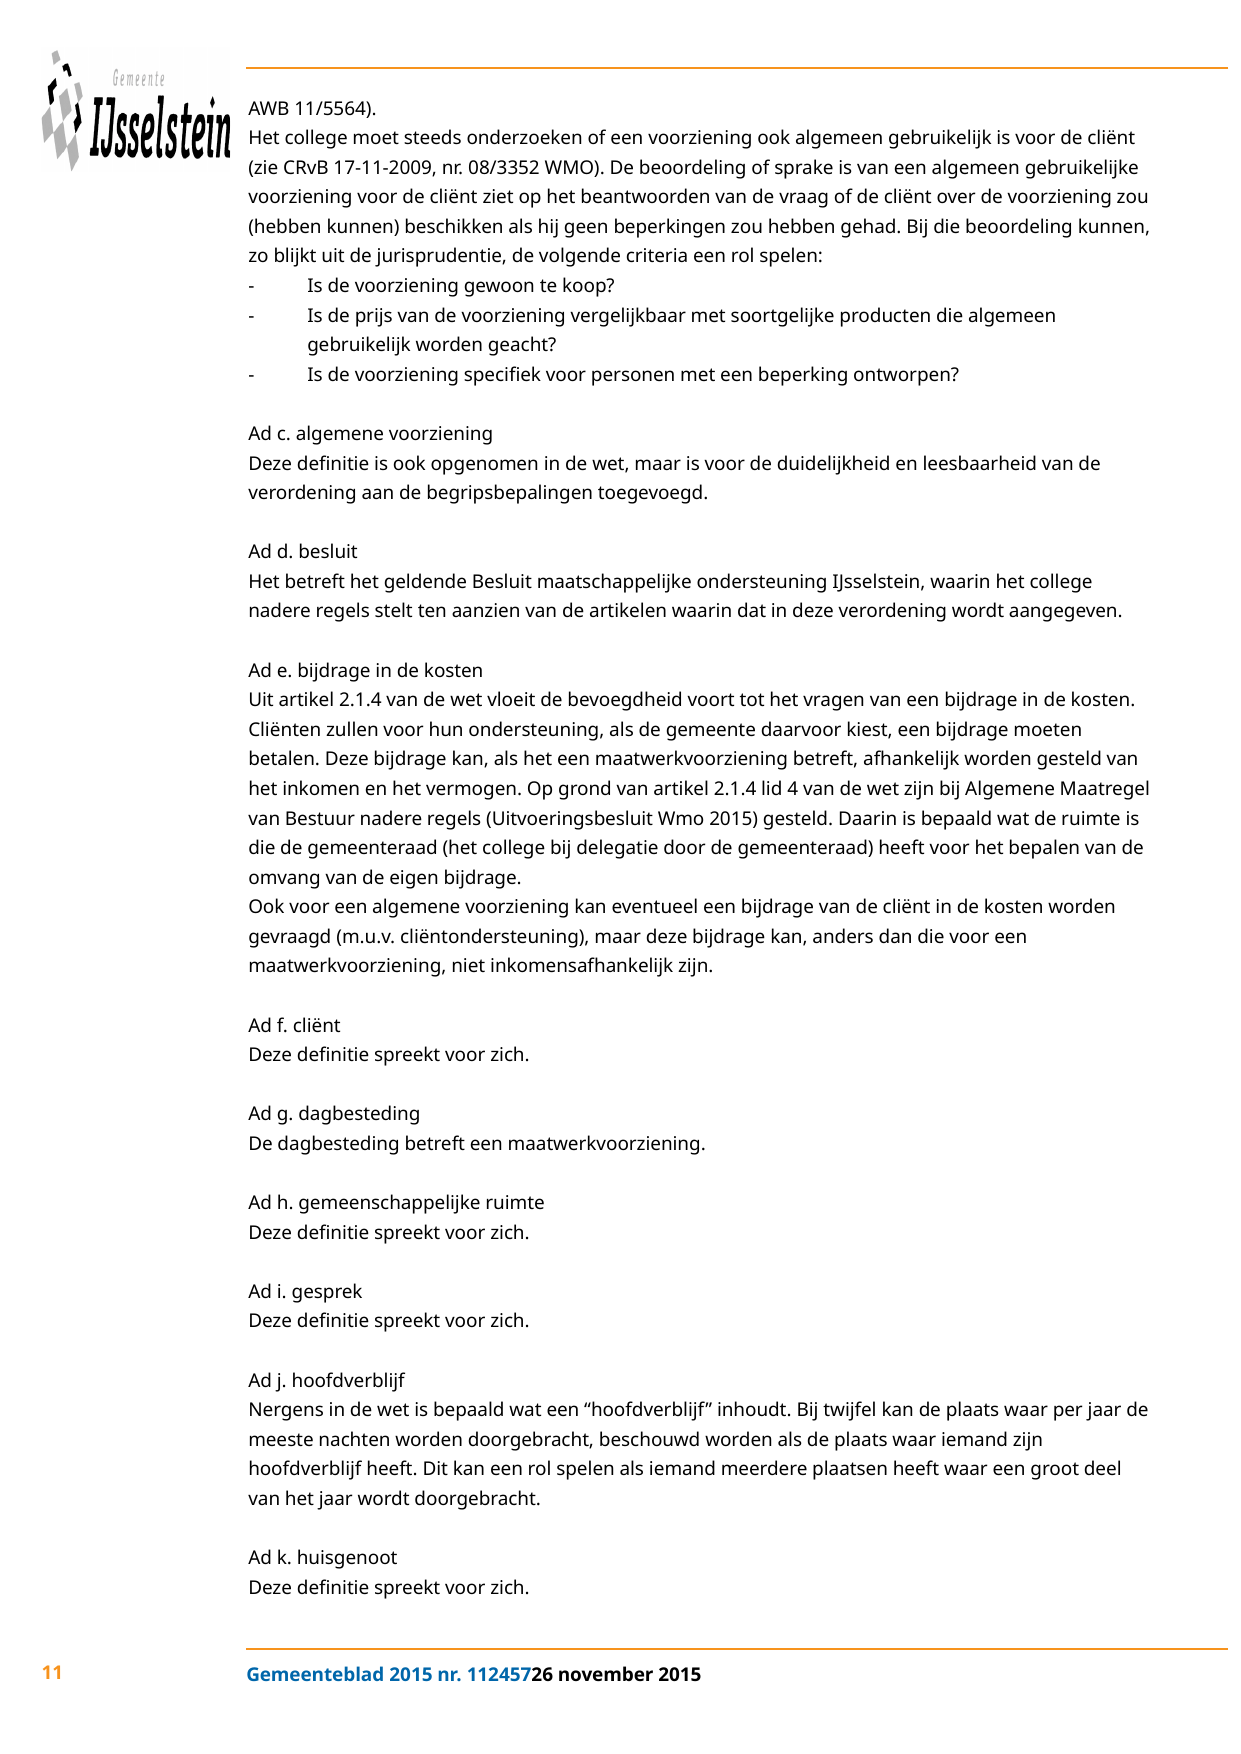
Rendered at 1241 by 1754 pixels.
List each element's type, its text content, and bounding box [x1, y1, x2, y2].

list Is de voorziening gewoon te koop? [248, 272, 1152, 298]
text Ad c. algemene voorziening [248, 420, 1152, 446]
text Deze definitie spreekt voor zich. [248, 1041, 1152, 1067]
text Deze definitie spreekt voor zich. [248, 1219, 1152, 1245]
text Ad e. bijdrage in de kosten [248, 657, 1152, 683]
text Het betreft het geldende Besluit maatschappelijke ondersteuning IJsselstein, waarin het college nadere regels stelt ten aanzien van de artikelen waarin dat in deze verordening wordt aangegeven. [248, 568, 1152, 623]
list Is de prijs van de voorziening vergelijkbaar met soortgelijke producten die algemeen gebruikelijk worden geacht? [248, 302, 1152, 357]
text Ad i. gesprek [248, 1278, 1152, 1304]
text Deze definitie spreekt voor zich. [248, 1574, 1152, 1600]
text Deze definitie is ook opgenomen in de wet, maar is voor de duidelijkheid en leesbaarheid van de verordening aan de begripsbepalingen toegevoegd. [248, 450, 1152, 505]
picture [41, 47, 231, 172]
text Ad h. gemeenschappelijke ruimte [248, 1189, 1152, 1215]
text Ook voor een algemene voorziening kan eventueel een bijdrage van de cliёnt in de kosten worden gevraagd (m.u.v. cliëntondersteuning), maar deze bijdrage kan, anders dan die voor een maatwerkvoorziening, niet inkomensafhankelijk zijn. [248, 893, 1152, 978]
text Nergens in de wet is bepaald wat een “hoofdverblijf” inhoudt. Bij twijfel kan de plaats waar per jaar de meeste nachten worden doorgebracht, beschouwd worden als de plaats waar iemand zijn hoofdverblijf heeft. Dit kan een rol spelen als iemand meerdere plaatsen heeft waar een groot deel van het jaar wordt doorgebracht. [248, 1396, 1152, 1511]
text Ad f. cliënt [248, 1012, 1152, 1038]
list Is de voorziening specifiek voor personen met een beperking ontworpen? [248, 361, 1152, 387]
text De dagbesteding betreft een maatwerkvoorziening. [248, 1130, 1152, 1156]
text Deze definitie spreekt voor zich. [248, 1308, 1152, 1333]
text Uit artikel 2.1.4 van de wet vloeit de bevoegdheid voort tot het vragen van een bijdrage in de kosten. Cliёnten zullen voor hun ondersteuning, als de gemeente daarvoor kiest, een bijdrage moeten betalen. Deze bijdrage kan, als het een maatwerkvoorziening betreft, afhankelijk worden gesteld van het inkomen en het vermogen. Op grond van artikel 2.1.4 lid 4 van de wet zijn bij Algemene Maatregel van Bestuur nadere regels (Uitvoeringsbesluit Wmo 2015) gesteld. Daarin is bepaald wat de ruimte is die de gemeenteraad (het college bij delegatie door de gemeenteraad) heeft voor het bepalen van de omvang van de eigen bijdrage. [248, 686, 1152, 890]
text Ad d. besluit [248, 538, 1152, 564]
text Ad g. dagbesteding [248, 1101, 1152, 1126]
text Het college moet steeds onderzoeken of een voorziening ook algemeen gebruikelijk is voor de cliënt (zie CRvB 17-11-2009, nr. 08/3352 WMO). De beoordeling of sprake is van een algemeen gebruikelijke voorziening voor de cliënt ziet op het beantwoorden van de vraag of de cliënt over de voorziening zou (hebben kunnen) beschikken als hij geen beperkingen zou hebben gehad. Bij die beoordeling kunnen, zo blijkt uit de jurisprudentie, de volgende criteria een rol spelen: [248, 124, 1152, 268]
text Ad k. huisgenoot [248, 1544, 1152, 1570]
text Ad j. hoofdverblijf [248, 1367, 1152, 1393]
text AWB 11/5564). [248, 95, 1152, 121]
